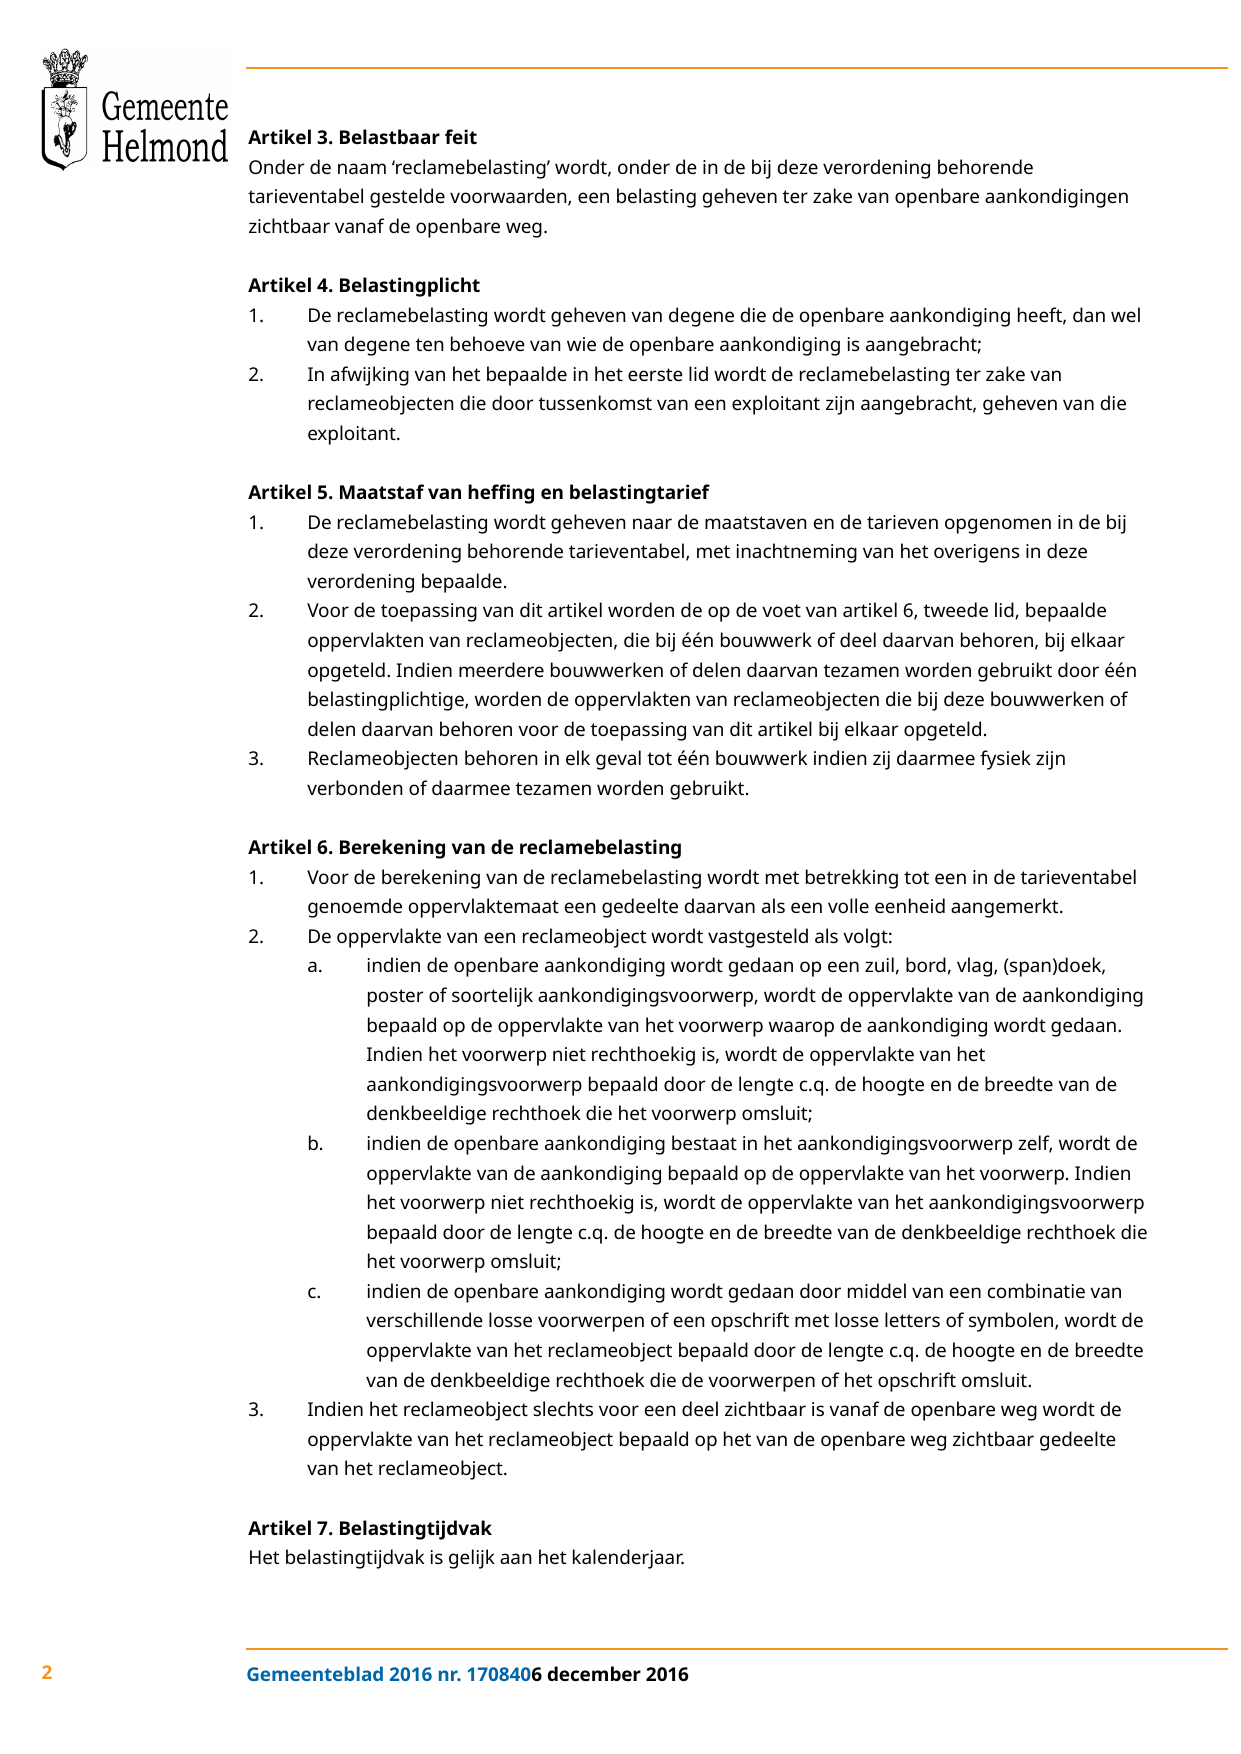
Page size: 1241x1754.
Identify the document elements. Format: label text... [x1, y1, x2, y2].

list Voor de berekening van de reclamebelasting wordt met betrekking tot een in de tarieventabel genoemde oppervlaktemaat een gedeelte daarvan als een volle eenheid aangemerkt. [248, 864, 1152, 919]
list De reclamebelasting wordt geheven van degene die de openbare aankondiging heeft, dan wel van degene ten behoeve van wie de openbare aankondiging is aangebracht; [248, 302, 1152, 357]
picture [41, 47, 231, 172]
list Indien het reclameobject slechts voor een deel zichtbaar is vanaf de openbare weg wordt de oppervlakte van het reclameobject bepaald op het van de openbare weg zichtbaar gedeelte van het reclameobject. [248, 1396, 1152, 1481]
list Reclameobjecten behoren in elk geval tot één bouwwerk indien zij daarmee fysiek zijn verbonden of daarmee tezamen worden gebruikt. [248, 746, 1152, 801]
list indien de openbare aankondiging wordt gedaan op een zuil, bord, vlag, (span)doek, poster of soortelijk aankondigingsvoorwerp, wordt de oppervlakte van de aankondiging bepaald op de oppervlakte van het voorwerp waarop de aankondiging wordt gedaan. Indien het voorwerp niet rechthoekig is, wordt de oppervlakte van het aankondigingsvoorwerp bepaald door de lengte c.q. de hoogte en de breedte van de denkbeeldige rechthoek die het voorwerp omsluit; [307, 953, 1152, 1126]
text Artikel 6. Berekening van de reclamebelasting [248, 834, 1152, 860]
list De oppervlakte van een reclameobject wordt vastgesteld als volgt: [248, 923, 1152, 949]
list indien de openbare aankondiging wordt gedaan door middel van een combinatie van verschillende losse voorwerpen of een opschrift met losse letters of symbolen, wordt de oppervlakte van het reclameobject bepaald door de lengte c.q. de hoogte en de breedte van de denkbeeldige rechthoek die de voorwerpen of het opschrift omsluit. [307, 1278, 1152, 1393]
list indien de openbare aankondiging bestaat in het aankondigingsvoorwerp zelf, wordt de oppervlakte van de aankondiging bepaald op de oppervlakte van het voorwerp. Indien het voorwerp niet rechthoekig is, wordt de oppervlakte van het aankondigingsvoorwerp bepaald door de lengte c.q. de hoogte en de breedte van de denkbeeldige rechthoek die het voorwerp omsluit; [307, 1130, 1152, 1274]
text Het belastingtijdvak is gelijk aan het kalenderjaar. [248, 1544, 1152, 1570]
list De reclamebelasting wordt geheven naar de maatstaven en de tarieven opgenomen in de bij deze verordening behorende tarieventabel, met inachtneming van het overigens in deze verordening bepaalde. [248, 509, 1152, 594]
text Artikel 7. Belastingtijdvak [248, 1515, 1152, 1541]
list Voor de toepassing van dit artikel worden de op de voet van artikel 6, tweede lid, bepaalde oppervlakten van reclameobjecten, die bij één bouwwerk of deel daarvan behoren, bij elkaar opgeteld. Indien meerdere bouwwerken of delen daarvan tezamen worden gebruikt door één belastingplichtige, worden de oppervlakten van reclameobjecten die bij deze bouwwerken of delen daarvan behoren voor de toepassing van dit artikel bij elkaar opgeteld. [248, 598, 1152, 742]
text Artikel 4. Belastingplicht [248, 272, 1152, 298]
text Artikel 3. Belastbaar feit [248, 124, 1152, 150]
list In afwijking van het bepaalde in het eerste lid wordt de reclamebelasting ter zake van reclameobjecten die door tussenkomst van een exploitant zijn aangebracht, geheven van die exploitant. [248, 361, 1152, 446]
text Onder de naam ‘reclamebelasting’ wordt, onder de in de bij deze verordening behorende tarieventabel gestelde voorwaarden, een belasting geheven ter zake van openbare aankondigingen zichtbaar vanaf de openbare weg. [248, 154, 1152, 239]
text Artikel 5. Maatstaf van heffing en belastingtarief [248, 479, 1152, 505]
